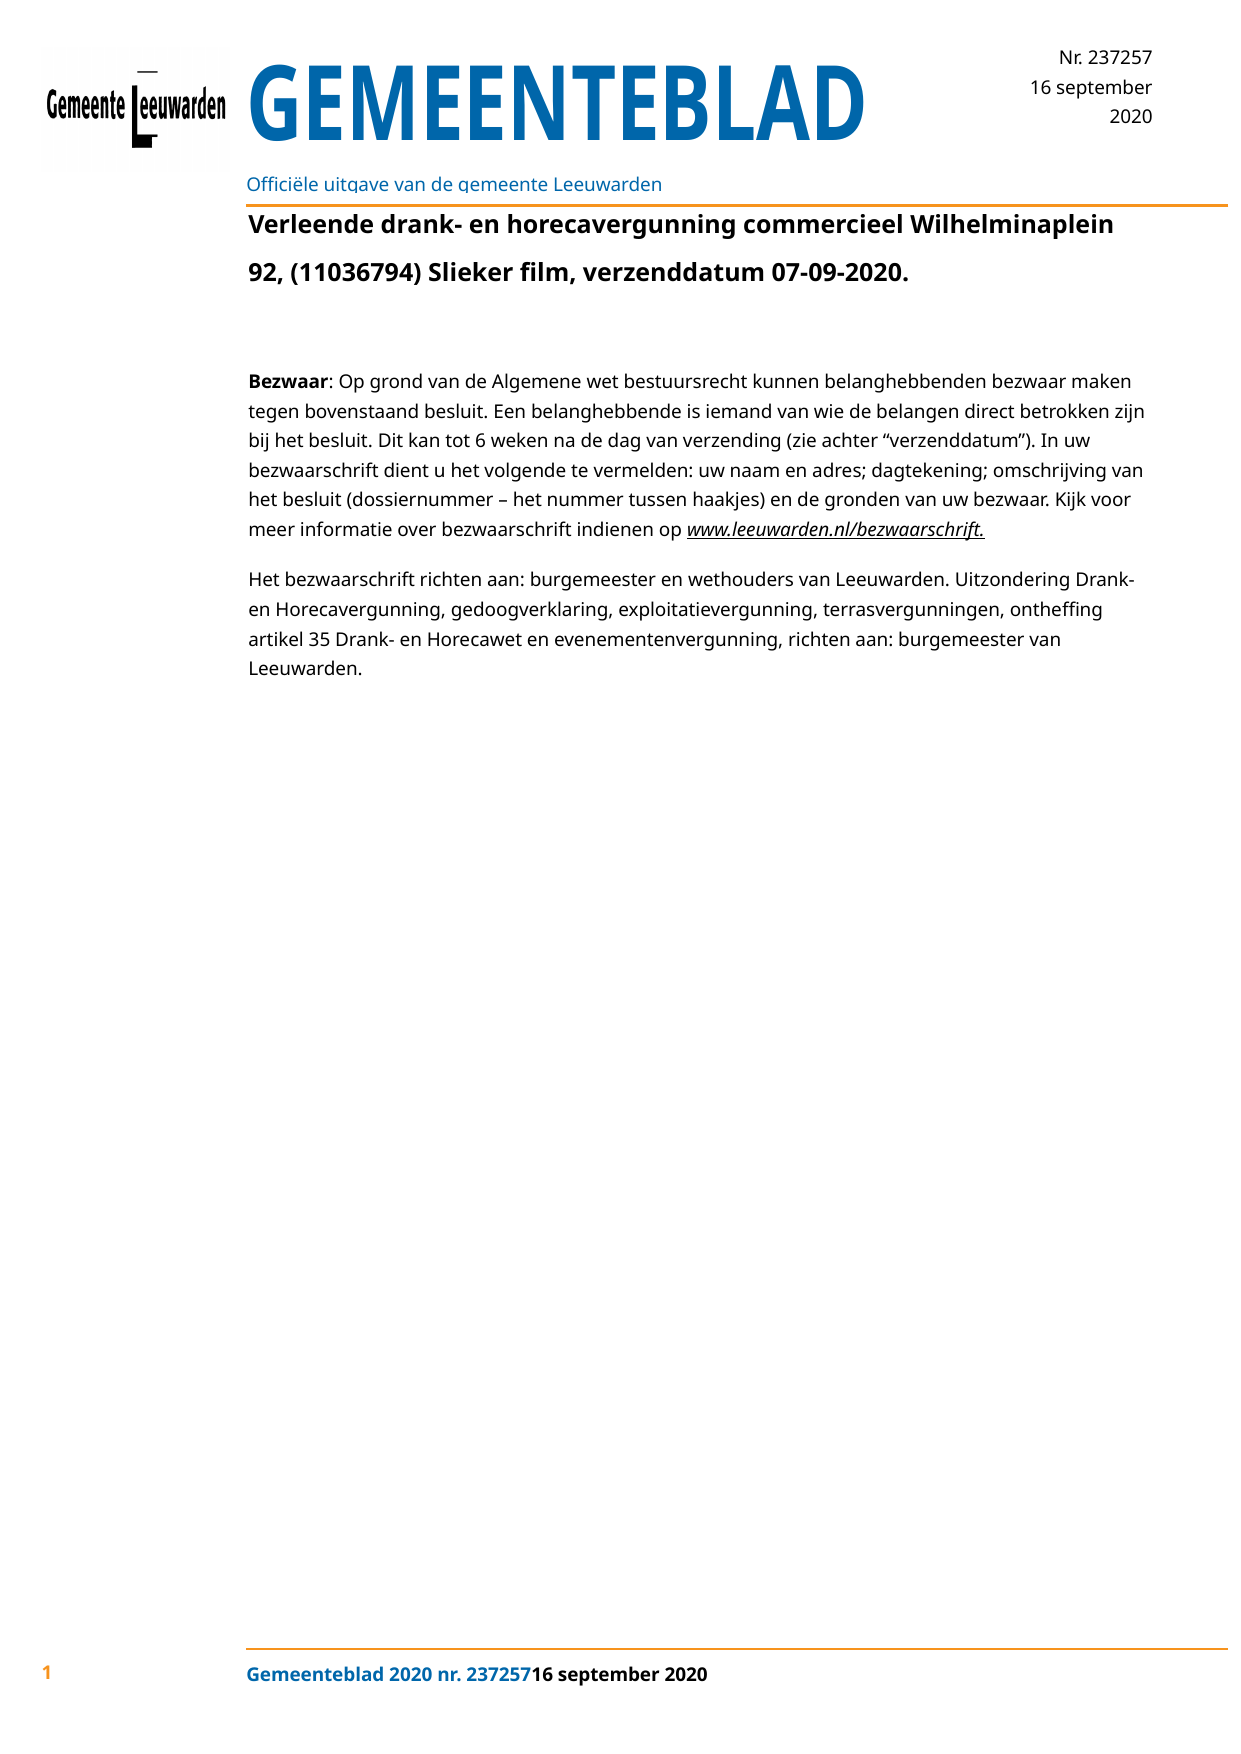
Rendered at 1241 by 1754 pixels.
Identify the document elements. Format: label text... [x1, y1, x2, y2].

picture [41, 47, 231, 172]
text Verleende drank- en horecavergunning commercieel Wilhelminaplein 92, (11036794) Slieker film, verzenddatum 07-09-2020. [248, 207, 1152, 288]
text Bezwaar: Op grond van de Algemene wet bestuursrecht kunnen belanghebbenden bezwaar maken tegen bovenstaand besluit. Een belanghebbende is iemand van wie de belangen direct betrokken zijn bij het besluit. Dit kan tot 6 weken na de dag van verzending (zie achter “verzenddatum”). In uw bezwaarschrift dient u het volgende te vermelden: uw naam en adres; dagtekening; omschrijving van het besluit (dossiernummer – het nummer tussen haakjes) en de gronden van uw bezwaar. Kijk voor meer informatie over bezwaarschrift indienen op www.leeuwarden.nl/bezwaarschrift. [248, 368, 1152, 542]
text Het bezwaarschrift richten aan: burgemeester en wethouders van Leeuwarden. Uitzondering Drank- en Horecavergunning, gedoogverklaring, exploitatievergunning, terrasvergunningen, ontheffing artikel 35 Drank- en Horecawet en evenementenvergunning, richten aan: burgemeester van Leeuwarden. [248, 567, 1152, 681]
